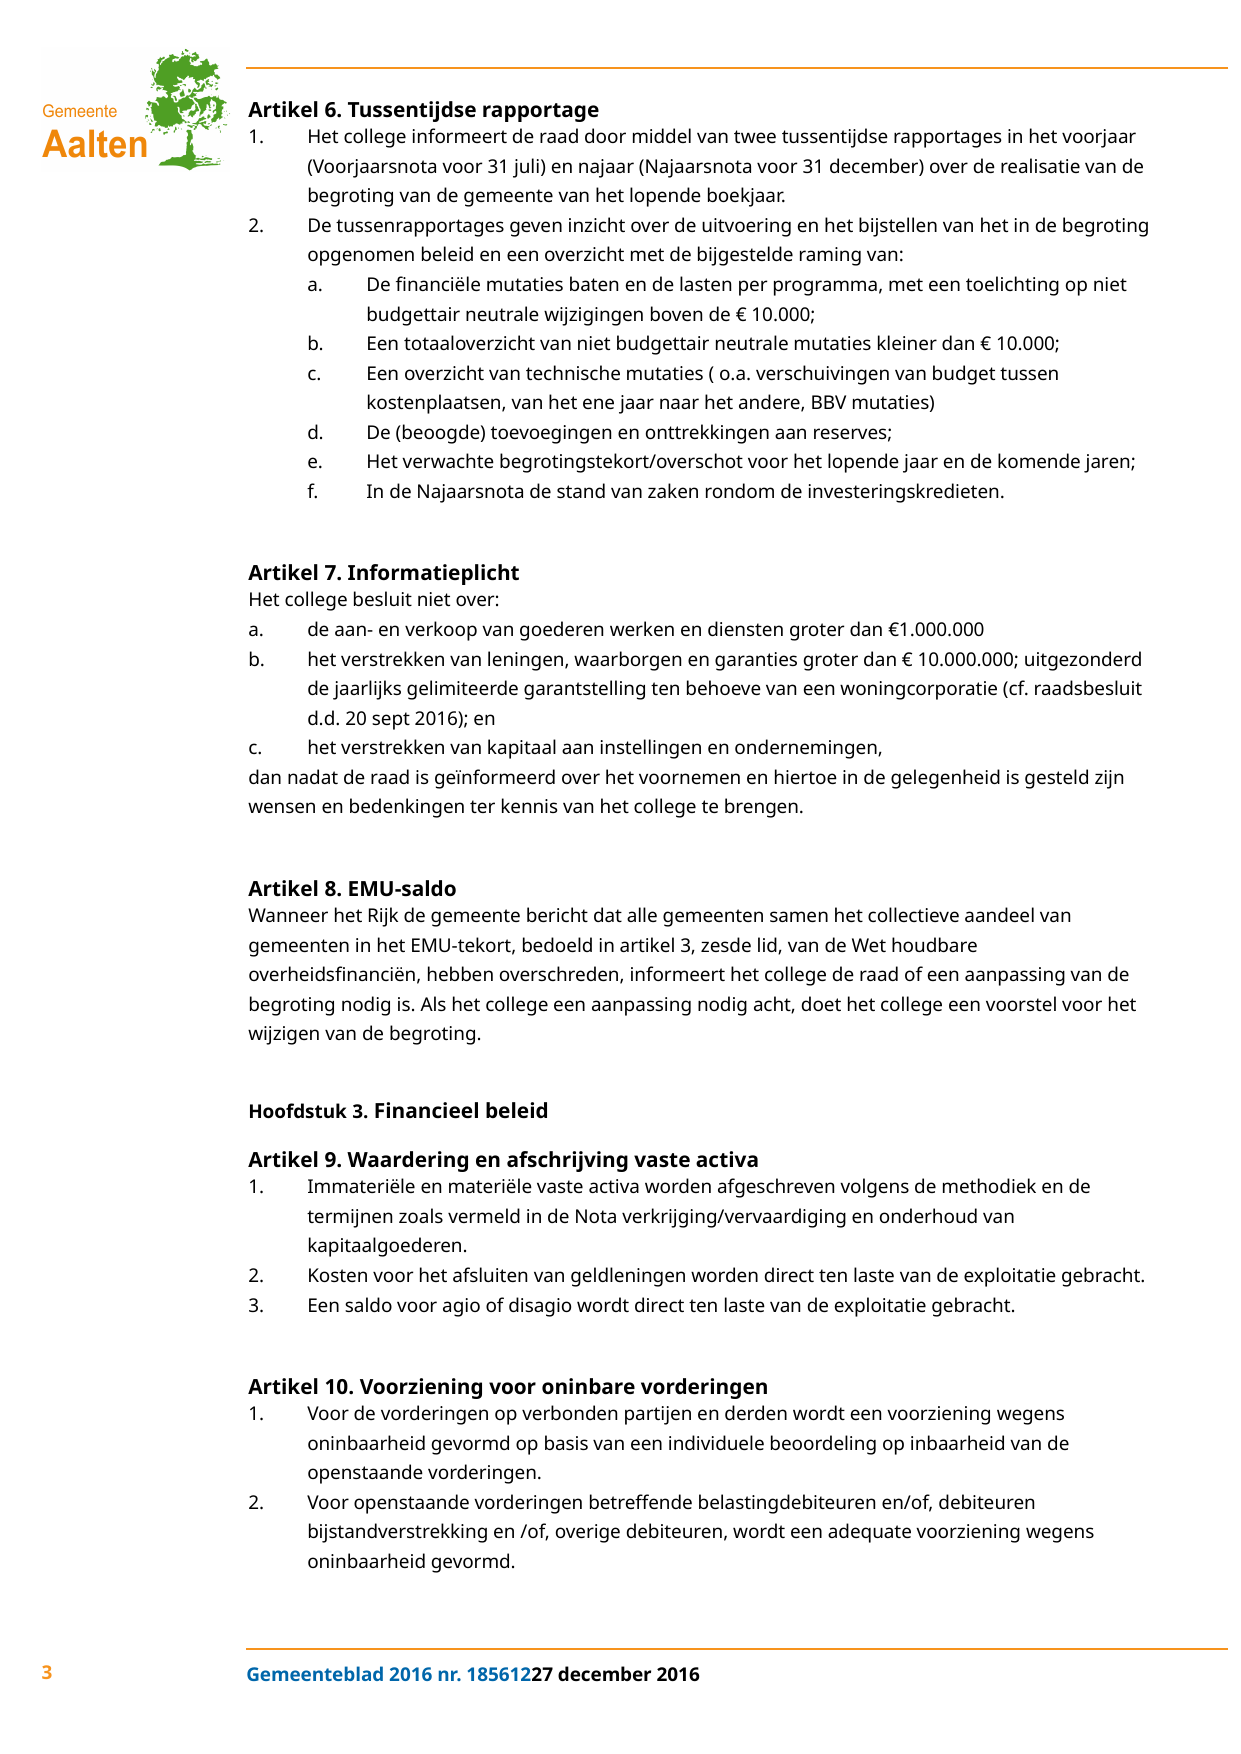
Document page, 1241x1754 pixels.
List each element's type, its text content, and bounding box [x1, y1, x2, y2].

list Voor openstaande vorderingen betreffende belastingdebiteuren en/of, debiteuren bijstandverstrekking en /of, overige debiteuren, wordt een adequate voorziening wegens oninbaarheid gevormd. [248, 1489, 1152, 1574]
list Kosten voor het afsluiten van geldleningen worden direct ten laste van de exploitatie gebracht. [248, 1262, 1152, 1288]
text Artikel 10. Voorziening voor oninbare vorderingen [248, 1372, 1152, 1400]
list het verstrekken van kapitaal aan instellingen en ondernemingen, [248, 734, 1152, 760]
list Een overzicht van technische mutaties ( o.a. verschuivingen van budget tussen kostenplaatsen, van het ene jaar naar het andere, BBV mutaties) [307, 360, 1152, 415]
list Immateriële en materiële vaste activa worden afgeschreven volgens de methodiek en de termijnen zoals vermeld in de Nota verkrijging/vervaardiging en onderhoud van kapitaalgoederen. [248, 1173, 1152, 1258]
text Artikel 8. EMU-saldo [248, 874, 1152, 902]
list Het verwachte begrotingstekort/overschot voor het lopende jaar en de komende jaren; [307, 449, 1152, 474]
text Wanneer het Rijk de gemeente bericht dat alle gemeenten samen het collectieve aandeel van gemeenten in het EMU-tekort, bedoeld in artikel 3, zesde lid, van de Wet houdbare overheidsfinanciën, hebben overschreden, informeert het college de raad of een aanpassing van de begroting nodig is. Als het college een aanpassing nodig acht, doet het college een voorstel voor het wijzigen van de begroting. [248, 902, 1152, 1046]
text Het college besluit niet over: [248, 587, 1152, 612]
list De financiële mutaties baten en de lasten per programma, met een toelichting op niet budgettair neutrale wijzigingen boven de € 10.000; [307, 271, 1152, 326]
list De tussenrapportages geven inzicht over de uitvoering en het bijstellen van het in de begroting opgenomen beleid en een overzicht met de bijgestelde raming van: [248, 212, 1152, 267]
list Een saldo voor agio of disagio wordt direct ten laste van de exploitatie gebracht. [248, 1292, 1152, 1317]
list het verstrekken van leningen, waarborgen en garanties groter dan € 10.000.000; uitgezonderd de jaarlijks gelimiteerde garantstelling ten behoeve van een woningcorporatie (cf. raadsbesluit d.d. 20 sept 2016); en [248, 646, 1152, 731]
text dan nadat de raad is geïnformeerd over het voornemen en hiertoe in de gelegenheid is gesteld zijn wensen en bedenkingen ter kennis van het college te brengen. [248, 764, 1152, 819]
list In de Najaarsnota de stand van zaken rondom de investeringskredieten. [307, 478, 1152, 504]
picture [41, 47, 231, 172]
text Hoofdstuk 3. Financieel beleid [248, 1096, 1152, 1124]
list de aan- en verkoop van goederen werken en diensten groter dan €1.000.000 [248, 616, 1152, 642]
list Voor de vorderingen op verbonden partijen en derden wordt een voorziening wegens oninbaarheid gevormd op basis van een individuele beoordeling op inbaarheid van de openstaande vorderingen. [248, 1400, 1152, 1485]
text Artikel 7. Informatieplicht [248, 558, 1152, 587]
text Artikel 6. Tussentijdse rapportage [248, 95, 1152, 123]
list De (beoogde) toevoegingen en onttrekkingen aan reserves; [307, 419, 1152, 445]
text Artikel 9. Waardering en afschrijving vaste activa [248, 1145, 1152, 1173]
list Het college informeert de raad door middel van twee tussentijdse rapportages in het voorjaar (Voorjaarsnota voor 31 juli) en najaar (Najaarsnota voor 31 december) over de realisatie van de begroting van de gemeente van het lopende boekjaar. [248, 123, 1152, 208]
list Een totaaloverzicht van niet budgettair neutrale mutaties kleiner dan € 10.000; [307, 330, 1152, 356]
